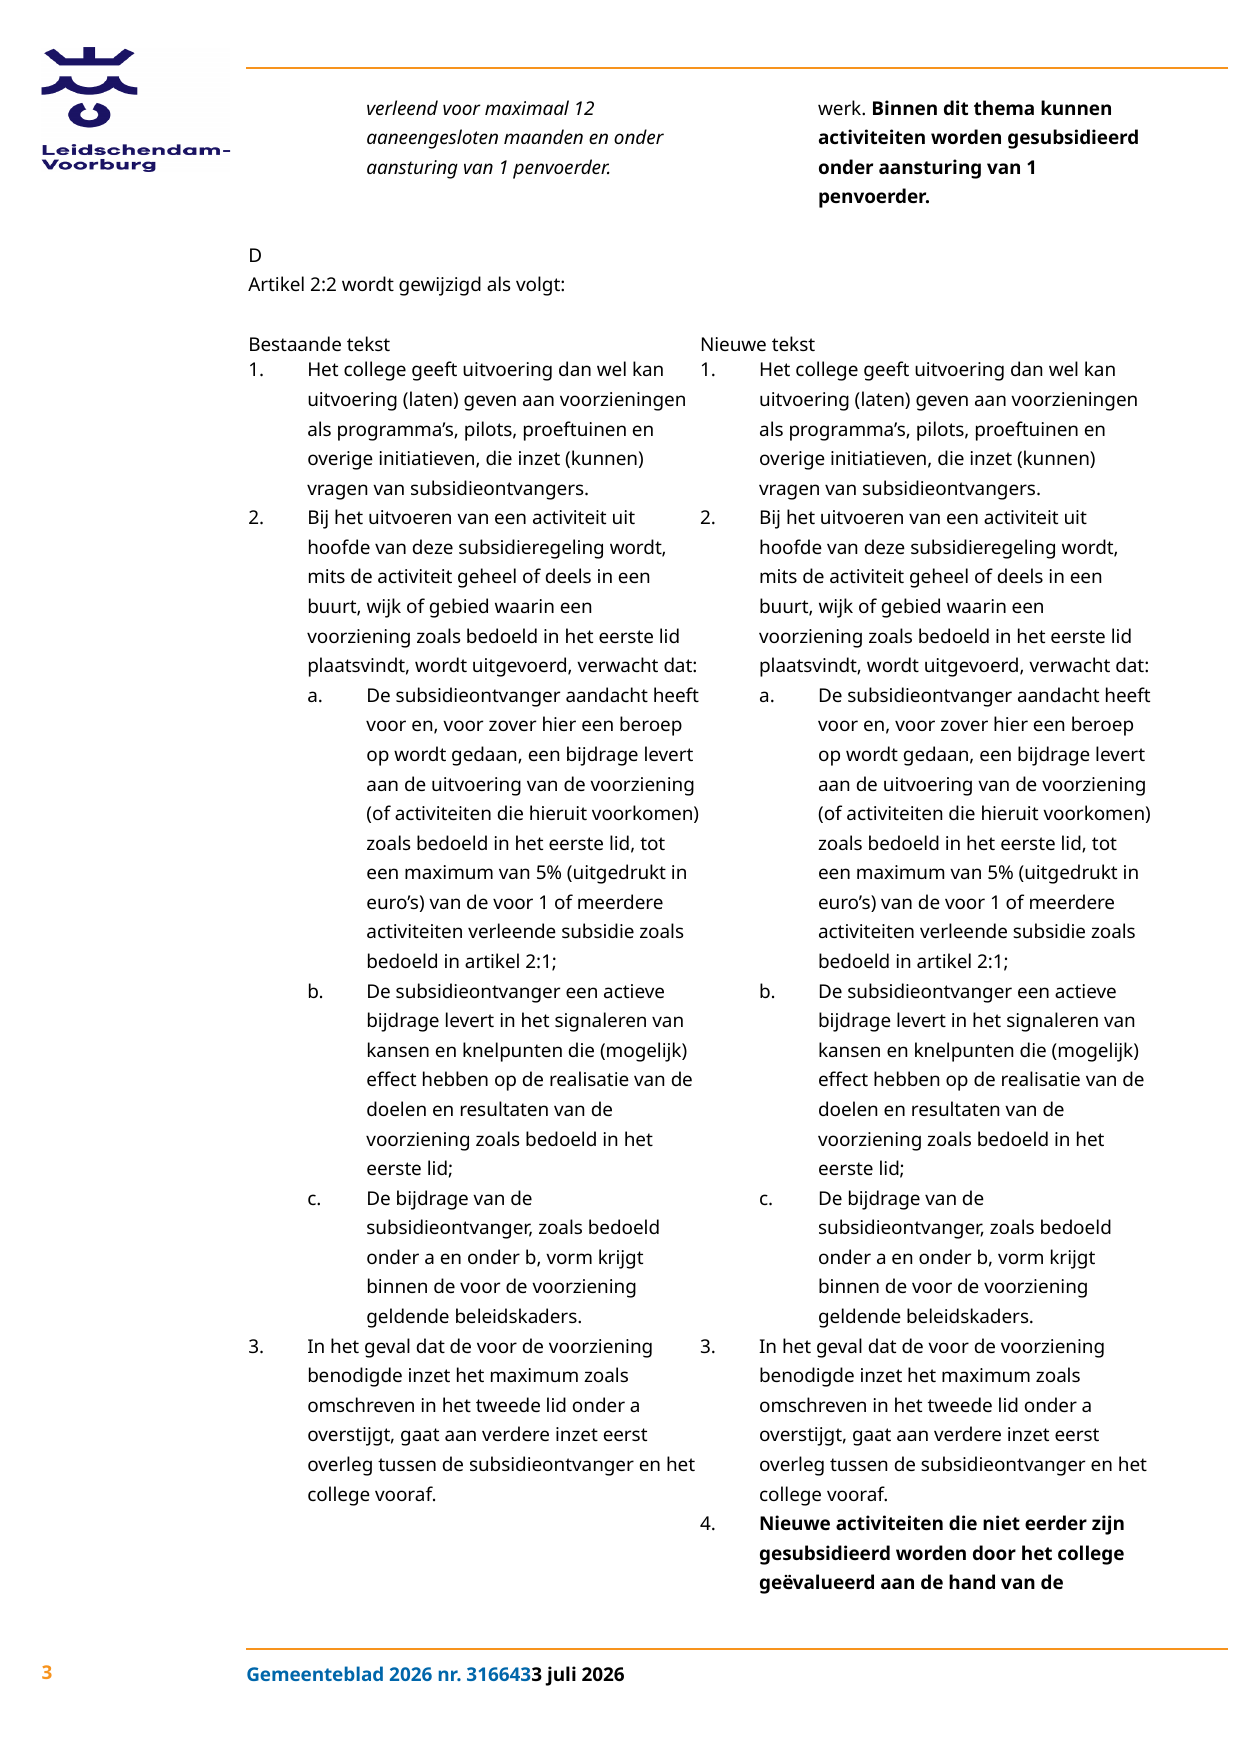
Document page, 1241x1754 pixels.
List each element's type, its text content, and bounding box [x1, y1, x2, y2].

table_cell Het college geeft uitvoering dan wel kan uitvoering (laten) geven aan voorzieningen als programma’s, pilots, proeftuinen en overige initiatieven, die inzet (kunnen) vragen van subsidieontvangers. Bij het uitvoeren van een activiteit uit hoofde van deze subsidieregeling wordt, mits de activiteit geheel of deels in een buurt, wijk of gebied waarin een voorziening zoals bedoeld in het eerste lid plaatsvindt, wordt uitgevoerd, verwacht dat: De subsidieontvanger aandacht heeft voor en, voor zover hier een beroep op wordt gedaan, een bijdrage levert aan de uitvoering van de voorziening (of activiteiten die hieruit voorkomen) zoals bedoeld in het eerste lid, tot een maximum van 5% (uitgedrukt in euro’s) van de voor 1 of meerdere activiteiten verleende subsidie zoals bedoeld in artikel 2:1; De subsidieontvanger een actieve bijdrage levert in het signaleren van kansen en knelpunten die (mogelijk) effect hebben op de realisatie van de doelen en resultaten van de voorziening zoals bedoeld in het eerste lid; De bijdrage van de subsidieontvanger, zoals bedoeld onder a en onder b, vorm krijgt binnen de voor de voorziening geldende beleidskaders. In het geval dat de voor de voorziening benodigde inzet het maximum zoals omschreven in het tweede lid onder a overstijgt, gaat aan verdere inzet eerst overleg tussen de subsidieontvanger en het college vooraf. [248, 357, 700, 1595]
table_header Nieuwe tekst [700, 331, 1152, 357]
picture [41, 47, 231, 172]
text D [248, 242, 1152, 268]
table_cell verleend voor maximaal 12 aaneengesloten maanden en onder aansturing van 1 penvoerder. [248, 95, 700, 209]
table_cell Het college geeft uitvoering dan wel kan uitvoering (laten) geven aan voorzieningen als programma’s, pilots, proeftuinen en overige initiatieven, die inzet (kunnen) vragen van subsidieontvangers. Bij het uitvoeren van een activiteit uit hoofde van deze subsidieregeling wordt, mits de activiteit geheel of deels in een buurt, wijk of gebied waarin een voorziening zoals bedoeld in het eerste lid plaatsvindt, wordt uitgevoerd, verwacht dat: De subsidieontvanger aandacht heeft voor en, voor zover hier een beroep op wordt gedaan, een bijdrage levert aan de uitvoering van de voorziening (of activiteiten die hieruit voorkomen) zoals bedoeld in het eerste lid, tot een maximum van 5% (uitgedrukt in euro’s) van de voor 1 of meerdere activiteiten verleende subsidie zoals bedoeld in artikel 2:1; De subsidieontvanger een actieve bijdrage levert in het signaleren van kansen en knelpunten die (mogelijk) effect hebben op de realisatie van de doelen en resultaten van de voorziening zoals bedoeld in het eerste lid; De bijdrage van de subsidieontvanger, zoals bedoeld onder a en onder b, vorm krijgt binnen de voor de voorziening geldende beleidskaders. In het geval dat de voor de voorziening benodigde inzet het maximum zoals omschreven in het tweede lid onder a overstijgt, gaat aan verdere inzet eerst overleg tussen de subsidieontvanger en het college vooraf. Nieuwe activiteiten die niet eerder zijn gesubsidieerd worden door het college geëvalueerd aan de hand van de [700, 357, 1152, 1595]
text Artikel 2:2 wordt gewijzigd als volgt: [248, 272, 1152, 297]
table_header Bestaande tekst [248, 331, 700, 357]
table_cell werk. Binnen dit thema kunnen activiteiten worden gesubsidieerd onder aansturing van 1 penvoerder. [700, 95, 1152, 209]
